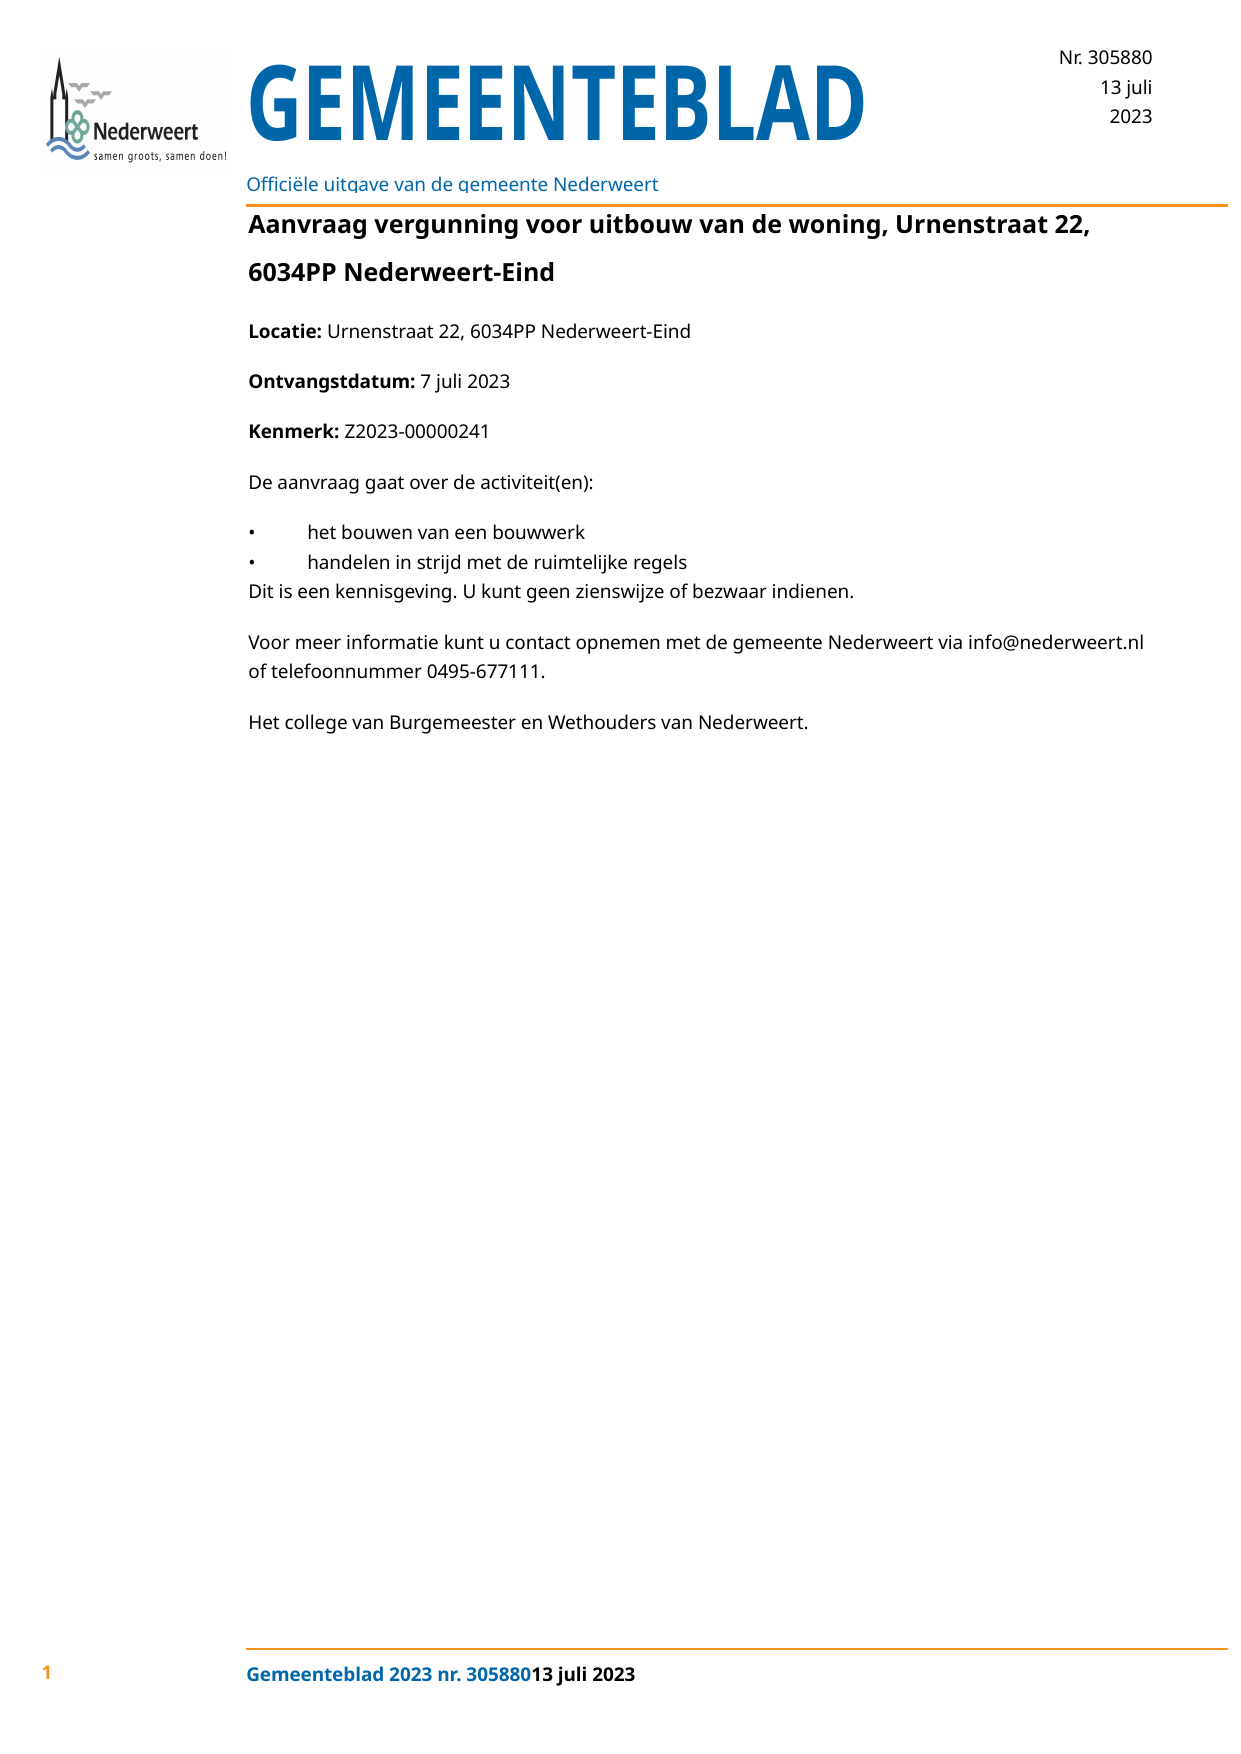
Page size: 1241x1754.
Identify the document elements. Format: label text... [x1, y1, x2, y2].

text De aanvraag gaat over de activiteit(en): [248, 469, 1152, 495]
text Ontvangstdatum: 7 juli 2023 [248, 368, 1152, 394]
picture [41, 47, 231, 172]
text Aanvraag vergunning voor uitbouw van de woning, Urnenstraat 22, 6034PP Nederweert-Eind [248, 207, 1152, 288]
text Locatie: Urnenstraat 22, 6034PP Nederweert-Eind [248, 318, 1152, 344]
list handelen in strijd met de ruimtelijke regels [248, 549, 1152, 575]
text Dit is een kennisgeving. U kunt geen zienswijze of bezwaar indienen. [248, 579, 1152, 604]
text Voor meer informatie kunt u contact opnemen met de gemeente Nederweert via info@nederweert.nl of telefoonnummer 0495-677111. [248, 629, 1152, 684]
text Kenmerk: Z2023-00000241 [248, 419, 1152, 444]
list het bouwen van een bouwwerk [248, 519, 1152, 545]
text Het college van Burgemeester en Wethouders van Nederweert. [248, 709, 1152, 735]
